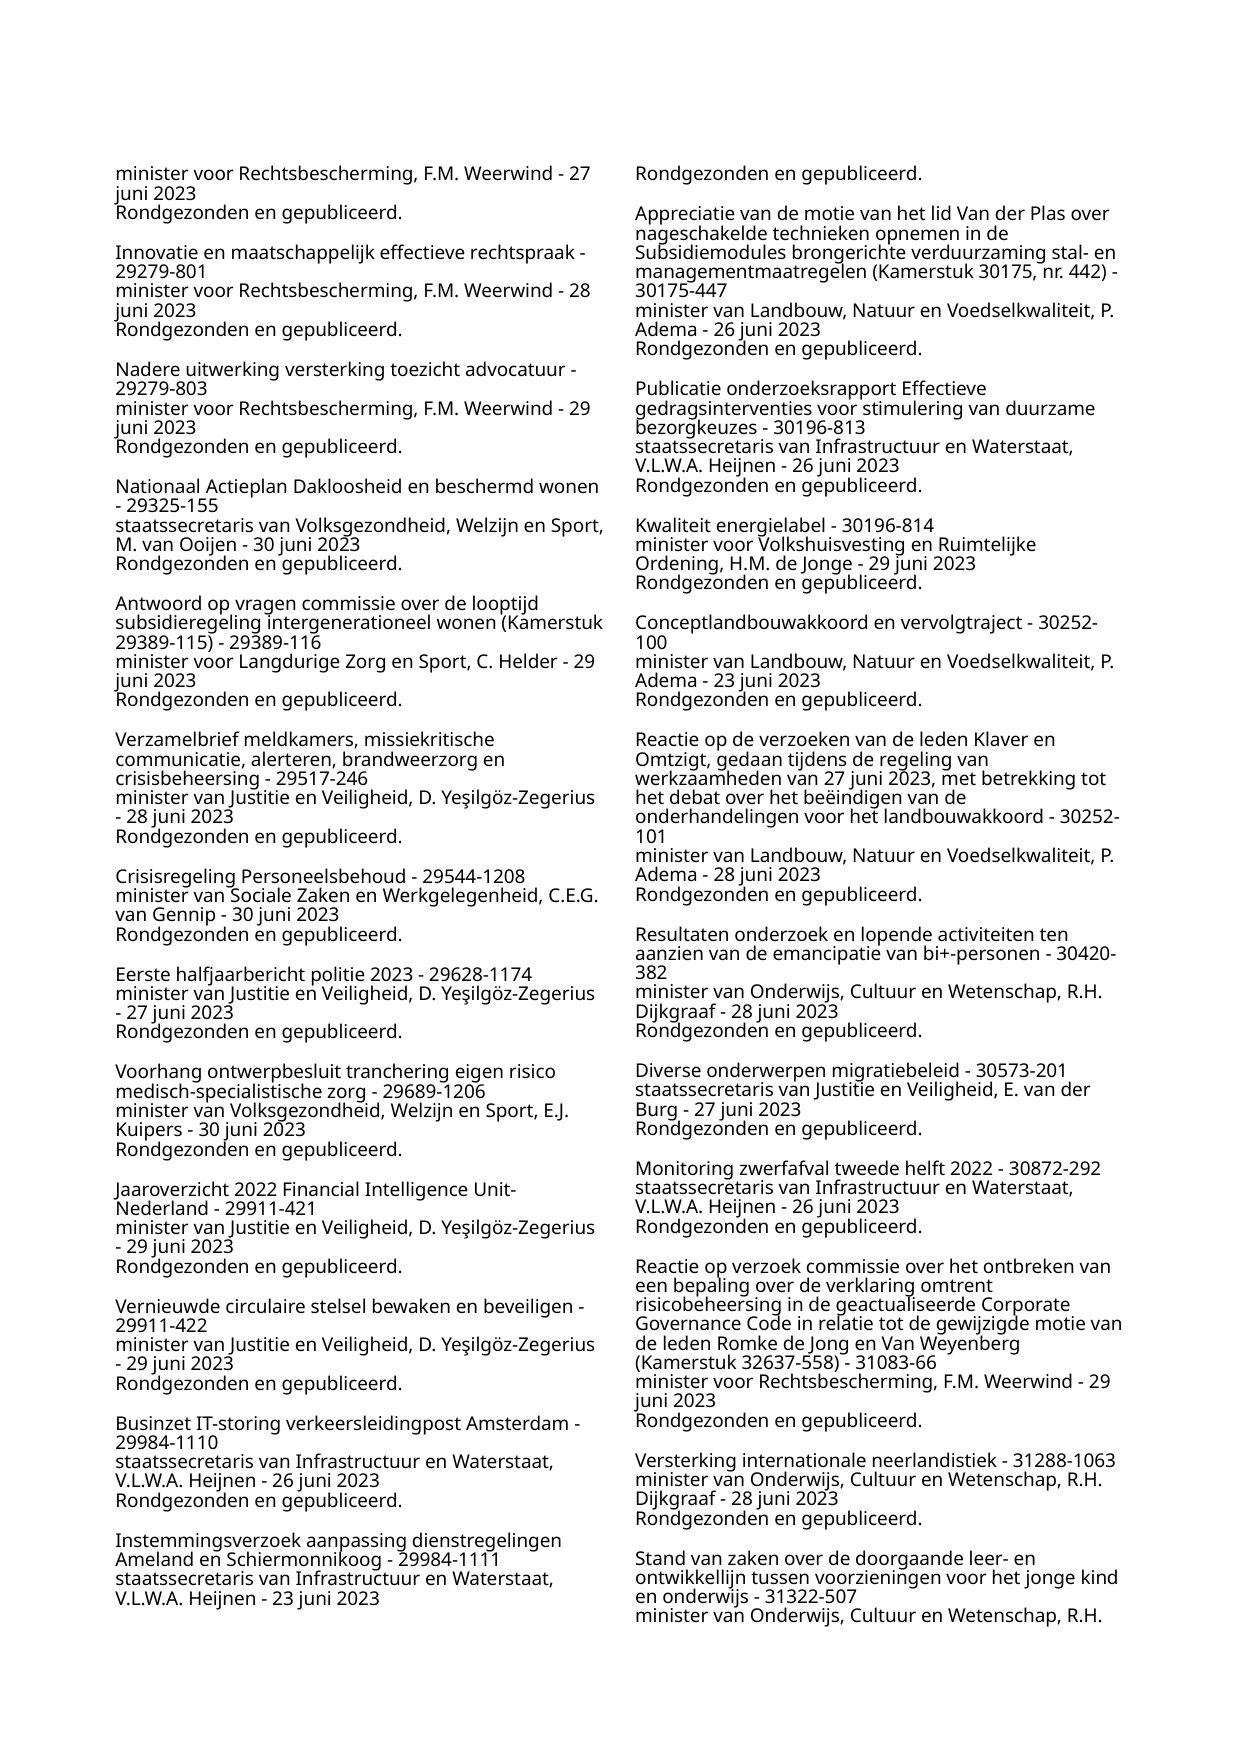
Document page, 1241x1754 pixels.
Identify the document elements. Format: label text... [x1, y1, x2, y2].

text Rondgezonden en gepubliceerd. [635, 691, 1125, 711]
text Rondgezonden en gepubliceerd. [635, 165, 1125, 184]
text Rondgezonden en gepubliceerd. [635, 477, 1125, 496]
text minister van Sociale Zaken en Werkgelegenheid, C.E.G. van Gennip - 30 juni 2023 [115, 887, 605, 926]
text Rondgezonden en gepubliceerd. [115, 204, 605, 223]
text Nationaal Actieplan Dakloosheid en beschermd wonen - 29325-155 [115, 478, 605, 517]
text minister voor Volkshuisvesting en Ruimtelijke Ordening, H.M. de Jonge - 29 juni 2023 [635, 536, 1125, 574]
text staatssecretaris van Justitie en Veiligheid, E. van der Burg - 27 juni 2023 [635, 1081, 1125, 1120]
text staatssecretaris van Infrastructuur en Waterstaat, V.L.W.A. Heijnen - 26 juni 2023 [635, 438, 1125, 477]
text minister van Justitie en Veiligheid, D. Yeşilgöz-Zegerius - 29 juni 2023 [115, 1219, 605, 1258]
text Conceptlandbouwakkoord en vervolgtraject - 30252-100 [635, 614, 1125, 653]
text minister voor Rechtsbescherming, F.M. Weerwind - 28 juni 2023 [115, 282, 605, 321]
text Rondgezonden en gepubliceerd. [635, 1412, 1125, 1431]
text Nadere uitwerking versterking toezicht advocatuur - 29279-803 [115, 361, 605, 399]
text Rondgezonden en gepubliceerd. [115, 828, 605, 847]
text staatssecretaris van Volksgezondheid, Welzijn en Sport, M. van Ooijen - 30 juni 2023 [115, 517, 605, 555]
text Rondgezonden en gepubliceerd. [635, 1218, 1125, 1237]
text Rondgezonden en gepubliceerd. [115, 1023, 605, 1043]
text Rondgezonden en gepubliceerd. [115, 555, 605, 574]
text Verzamelbrief meldkamers, missiekritische communicatie, alerteren, brandweerzorg en crisisbeheersing - 29517-246 [115, 731, 605, 789]
text minister van Justitie en Veiligheid, D. Yeşilgöz-Zegerius - 29 juni 2023 [115, 1336, 605, 1375]
text Kwaliteit energielabel - 30196-814 [635, 517, 1125, 536]
text Resultaten onderzoek en lopende activiteiten ten aanzien van de emancipatie van bi+-personen - 30420-382 [635, 926, 1125, 983]
text staatssecretaris van Infrastructuur en Waterstaat, V.L.W.A. Heijnen - 23 juni 2023 [115, 1570, 605, 1609]
text staatssecretaris van Infrastructuur en Waterstaat, V.L.W.A. Heijnen - 26 juni 2023 [115, 1453, 605, 1492]
text Reactie op de verzoeken van de leden Klaver en Omtzigt, gedaan tijdens de regeling van werkzaamheden van 27 juni 2023, met betrekking tot het debat over het beëindigen van de onderhandelingen voor het landbouwakkoord - 30252-101 [635, 731, 1125, 847]
text Instemmingsverzoek aanpassing dienstregelingen Ameland en Schiermonnikoog - 29984-1111 [115, 1532, 605, 1570]
text Voorhang ontwerpbesluit tranchering eigen risico medisch-specialistische zorg - 29689-1206 [115, 1063, 605, 1102]
text Rondgezonden en gepubliceerd. [115, 926, 605, 945]
text Rondgezonden en gepubliceerd. [115, 1375, 605, 1394]
text Businzet IT-storing verkeersleidingpost Amsterdam - 29984-1110 [115, 1415, 605, 1453]
text Diverse onderwerpen migratiebeleid - 30573-201 [635, 1062, 1125, 1081]
text minister van Justitie en Veiligheid, D. Yeşilgöz-Zegerius - 27 juni 2023 [115, 985, 605, 1023]
text Rondgezonden en gepubliceerd. [635, 1120, 1125, 1139]
text Monitoring zwerfafval tweede helft 2022 - 30872-292 [635, 1160, 1125, 1179]
text Reactie op verzoek commissie over het ontbreken van een bepaling over de verklaring omtrent risicobeheersing in de geactualiseerde Corporate Governance Code in relatie tot de gewijzigde motie van de leden Romke de Jong en Van Weyenberg (Kamerstuk 32637-558) - 31083-66 [635, 1258, 1125, 1373]
text Rondgezonden en gepubliceerd. [635, 1022, 1125, 1041]
text Stand van zaken over de doorgaande leer- en ontwikkellijn tussen voorzieningen voor het jonge kind en onderwijs - 31322-507 [635, 1549, 1125, 1607]
text minister voor Rechtsbescherming, F.M. Weerwind - 27 juni 2023 [115, 165, 605, 204]
text Publicatie onderzoeksrapport Effectieve gedragsinterventies voor stimulering van duurzame bezorgkeuzes - 30196-813 [635, 380, 1125, 438]
text minister van Landbouw, Natuur en Voedselkwaliteit, P. Adema - 26 juni 2023 [635, 302, 1125, 340]
text minister van Justitie en Veiligheid, D. Yeşilgöz-Zegerius - 28 juni 2023 [115, 789, 605, 828]
text minister van Landbouw, Natuur en Voedselkwaliteit, P. Adema - 28 juni 2023 [635, 847, 1125, 886]
text Vernieuwde circulaire stelsel bewaken en beveiligen - 29911-422 [115, 1298, 605, 1336]
text Rondgezonden en gepubliceerd. [635, 886, 1125, 905]
text minister van Landbouw, Natuur en Voedselkwaliteit, P. Adema - 23 juni 2023 [635, 653, 1125, 691]
text Rondgezonden en gepubliceerd. [115, 691, 605, 711]
text Appreciatie van de motie van het lid Van der Plas over nageschakelde technieken opnemen in de Subsidiemodules brongerichte verduurzaming stal- en managementmaatregelen (Kamerstuk 30175, nr. 442) - 30175-447 [635, 205, 1125, 302]
text Rondgezonden en gepubliceerd. [115, 1258, 605, 1277]
text Jaaroverzicht 2022 Financial Intelligence Unit-Nederland - 29911-421 [115, 1181, 605, 1219]
text Rondgezonden en gepubliceerd. [115, 438, 605, 457]
text minister van Onderwijs, Cultuur en Wetenschap, R.H. Dijkgraaf - 28 juni 2023 [635, 983, 1125, 1022]
text Innovatie en maatschappelijk effectieve rechtspraak - 29279-801 [115, 244, 605, 282]
text staatssecretaris van Infrastructuur en Waterstaat, V.L.W.A. Heijnen - 26 juni 2023 [635, 1179, 1125, 1218]
text Versterking internationale neerlandistiek - 31288-1063 [635, 1452, 1125, 1471]
text Eerste halfjaarbericht politie 2023 - 29628-1174 [115, 966, 605, 985]
text Rondgezonden en gepubliceerd. [635, 1509, 1125, 1529]
text minister van Onderwijs, Cultuur en Wetenschap, R.H. Dijkgraaf - 28 juni 2023 [635, 1471, 1125, 1509]
text minister voor Rechtsbescherming, F.M. Weerwind - 29 juni 2023 [635, 1373, 1125, 1412]
text Rondgezonden en gepubliceerd. [635, 340, 1125, 359]
text minister voor Langdurige Zorg en Sport, C. Helder - 29 juni 2023 [115, 653, 605, 691]
text Crisisregeling Personeelsbehoud - 29544-1208 [115, 868, 605, 887]
text minister voor Rechtsbescherming, F.M. Weerwind - 29 juni 2023 [115, 399, 605, 438]
text Rondgezonden en gepubliceerd. [635, 574, 1125, 594]
text minister van Onderwijs, Cultuur en Wetenschap, R.H. [635, 1607, 1125, 1627]
text Antwoord op vragen commissie over de looptijd subsidieregeling intergenerationeel wonen (Kamerstuk 29389-115) - 29389-116 [115, 595, 605, 653]
text Rondgezonden en gepubliceerd. [115, 1141, 605, 1160]
text Rondgezonden en gepubliceerd. [115, 321, 605, 340]
text Rondgezonden en gepubliceerd. [115, 1492, 605, 1511]
text minister van Volksgezondheid, Welzijn en Sport, E.J. Kuipers - 30 juni 2023 [115, 1102, 605, 1141]
